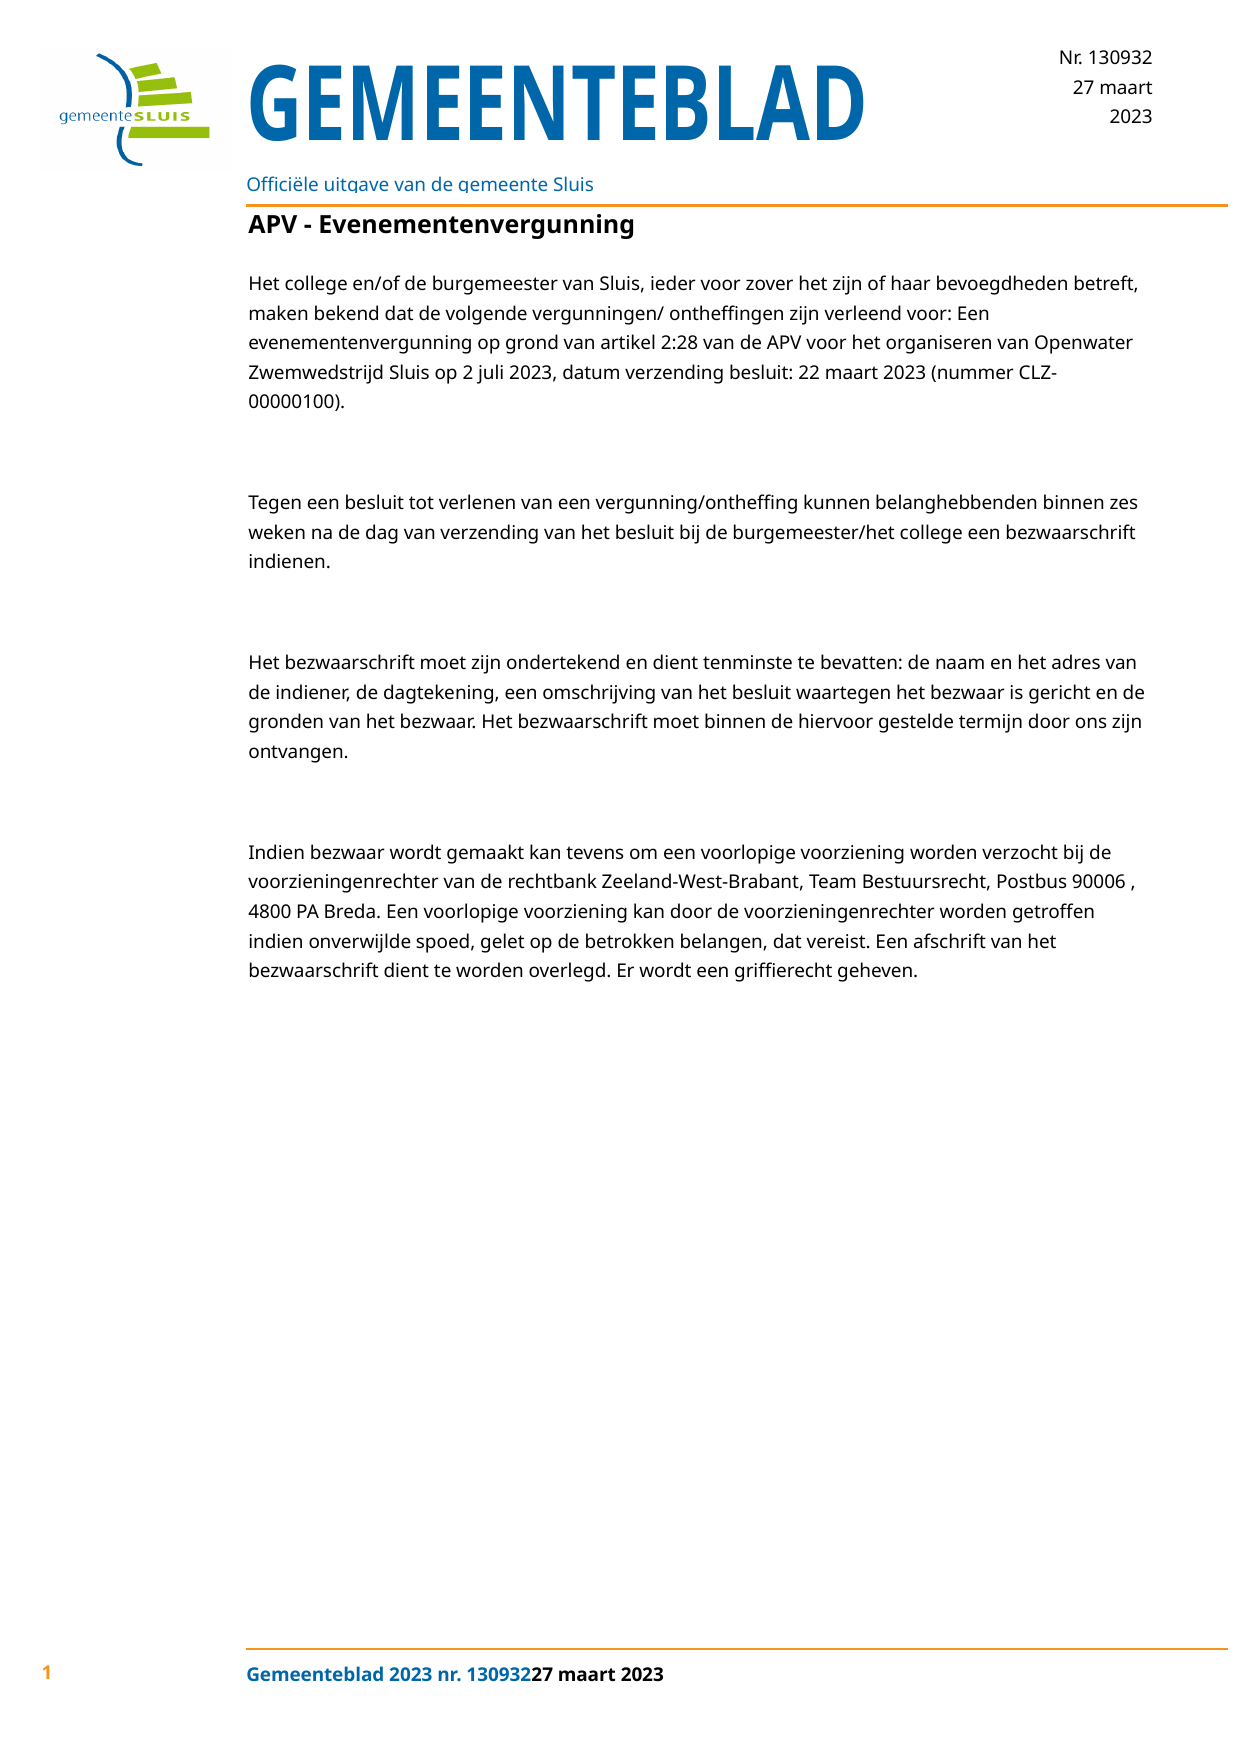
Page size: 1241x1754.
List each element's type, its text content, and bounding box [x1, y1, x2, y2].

picture [41, 47, 231, 172]
text APV - Evenementenvergunning [248, 207, 1152, 241]
text Tegen een besluit tot verlenen van een vergunning/ontheffing kunnen belanghebbenden binnen zes weken na de dag van verzending van het besluit bij de burgemeester/het college een bezwaarschrift indienen. [248, 489, 1152, 574]
text Het bezwaarschrift moet zijn ondertekend en dient tenminste te bevatten: de naam en het adres van de indiener, de dagtekening, een omschrijving van het besluit waartegen het bezwaar is gericht en de gronden van het bezwaar. Het bezwaarschrift moet binnen de hiervoor gestelde termijn door ons zijn ontvangen. [248, 649, 1152, 764]
text Het college en/of de burgemeester van Sluis, ieder voor zover het zijn of haar bevoegdheden betreft, maken bekend dat de volgende vergunningen/ ontheffingen zijn verleend voor: Een evenementenvergunning op grond van artikel 2:28 van de APV voor het organiseren van Openwater Zwemwedstrijd Sluis op 2 juli 2023, datum verzending besluit: 22 maart 2023 (nummer CLZ-00000100). [248, 270, 1152, 414]
text Indien bezwaar wordt gemaakt kan tevens om een voorlopige voorziening worden verzocht bij de voorzieningenrechter van de rechtbank Zeeland-West-Brabant, Team Bestuursrecht, Postbus 90006 , 4800 PA Breda. Een voorlopige voorziening kan door de voorzieningenrechter worden getroffen indien onverwijlde spoed, gelet op de betrokken belangen, dat vereist. Een afschrift van het bezwaarschrift dient te worden overlegd. Er wordt een griffierecht geheven. [248, 839, 1152, 983]
